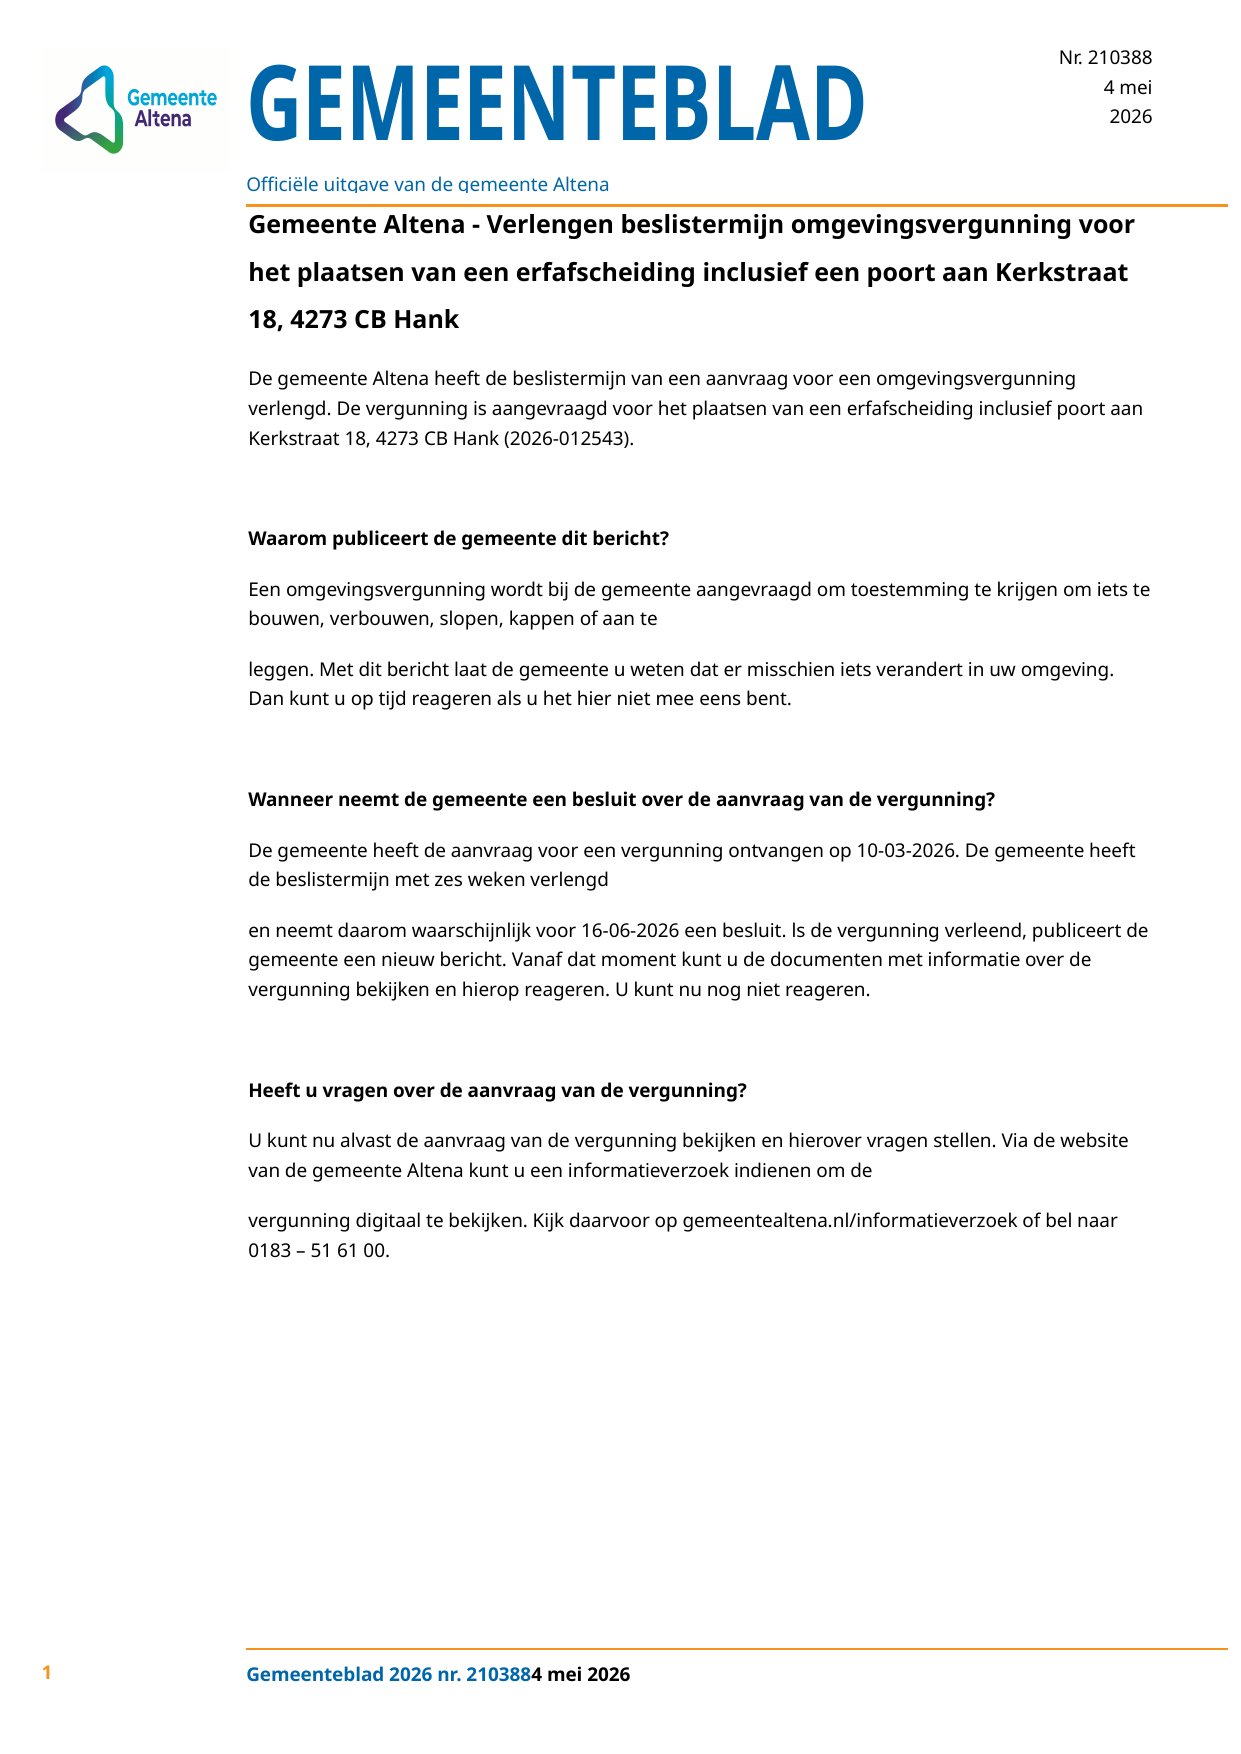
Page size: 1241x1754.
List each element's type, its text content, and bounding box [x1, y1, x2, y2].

text leggen. Met dit bericht laat de gemeente u weten dat er misschien iets verandert in uw omgeving. Dan kunt u op tijd reageren als u het hier niet mee eens bent. [248, 656, 1152, 711]
text vergunning digitaal te bekijken. Kijk daarvoor op gemeentealtena.nl/informatieverzoek of bel naar 0183 – 51 61 00. [248, 1207, 1152, 1262]
text Heeft u vragen over de aanvraag van de vergunning? [248, 1077, 1152, 1102]
text De gemeente Altena heeft de beslistermijn van een aanvraag voor een omgevingsvergunning verlengd. De vergunning is aangevraagd voor het plaatsen van een erfafscheiding inclusief poort aan Kerkstraat 18, 4273 CB Hank (2026-012543). [248, 366, 1152, 450]
text Een omgevingsvergunning wordt bij de gemeente aangevraagd om toestemming te krijgen om iets te bouwen, verbouwen, slopen, kappen of aan te [248, 576, 1152, 631]
text Gemeente Altena - Verlengen beslistermijn omgevingsvergunning voor het plaatsen van een erfafscheiding inclusief een poort aan Kerkstraat 18, 4273 CB Hank [248, 207, 1152, 336]
text Waarom publiceert de gemeente dit bericht? [248, 526, 1152, 551]
picture [41, 47, 231, 172]
text en neemt daarom waarschijnlijk voor 16-06-2026 een besluit. ls de vergunning verleend, publiceert de gemeente een nieuw bericht. Vanaf dat moment kunt u de documenten met informatie over de vergunning bekijken en hierop reageren. U kunt nu nog niet reageren. [248, 917, 1152, 1002]
text Wanneer neemt de gemeente een besluit over de aanvraag van de vergunning? [248, 786, 1152, 812]
text De gemeente heeft de aanvraag voor een vergunning ontvangen op 10-03-2026. De gemeente heeft de beslistermijn met zes weken verlengd [248, 837, 1152, 892]
text U kunt nu alvast de aanvraag van de vergunning bekijken en hierover vragen stellen. Via de website van de gemeente Altena kunt u een informatieverzoek indienen om de [248, 1127, 1152, 1182]
